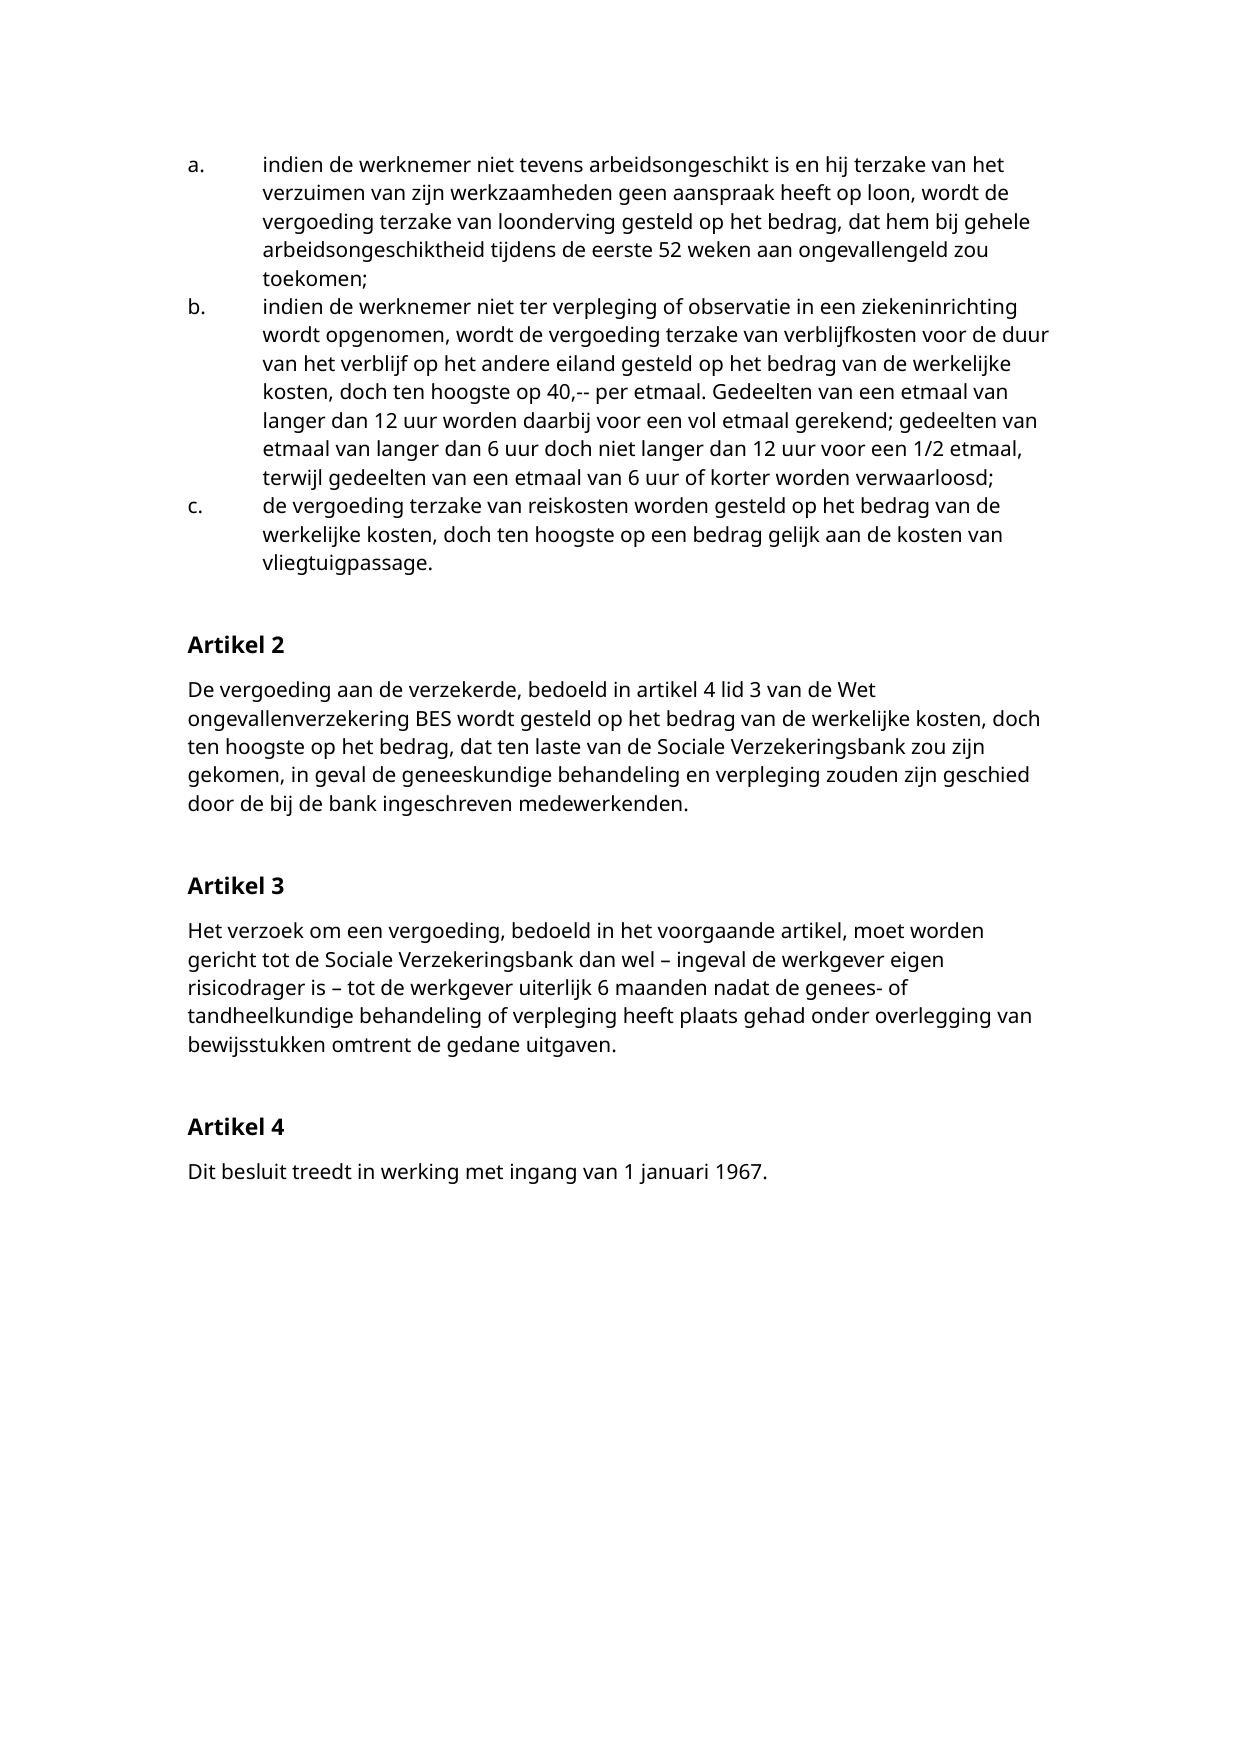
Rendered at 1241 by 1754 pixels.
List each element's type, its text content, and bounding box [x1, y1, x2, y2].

subtitle Artikel 3 [187, 870, 1053, 901]
text De vergoeding aan de verzekerde, bedoeld in artikel 4 lid 3 van de Wet ongevallenverzekering BES wordt gesteld op het bedrag van de werkelijke kosten, doch ten hoogste op het bedrag, dat ten laste van de Sociale Verzekeringsbank zou zijn gekomen, in geval de geneeskundige behandeling en verpleging zouden zijn geschied door de bij de bank ingeschreven medewerkenden. [187, 675, 1053, 817]
list indien de werknemer niet tevens arbeidsongeschikt is en hij terzake van het verzuimen van zijn werkzaamheden geen aanspraak heeft op loon, wordt de vergoeding terzake van loonderving gesteld op het bedrag, dat hem bij gehele arbeidsongeschiktheid tijdens de eerste 52 weken aan ongevallengeld zou toekomen; [187, 150, 1053, 292]
text Het verzoek om een vergoeding, bedoeld in het voorgaande artikel, moet worden gericht tot de Sociale Verzekeringsbank dan wel – ingeval de werkgever eigen risicodrager is – tot de werkgever uiterlijk 6 maanden nadat de genees- of tandheelkundige behandeling of verpleging heeft plaats gehad onder overlegging van bewijsstukken omtrent de gedane uitgaven. [187, 916, 1053, 1058]
text Dit besluit treedt in werking met ingang van 1 januari 1967. [187, 1157, 1053, 1186]
list de vergoeding terzake van reiskosten worden gesteld op het bedrag van de werkelijke kosten, doch ten hoogste op een bedrag gelijk aan de kosten van vliegtuigpassage. [187, 491, 1053, 577]
subtitle Artikel 2 [187, 629, 1053, 660]
subtitle Artikel 4 [187, 1111, 1053, 1142]
list indien de werknemer niet ter verpleging of observatie in een ziekeninrichting wordt opgenomen, wordt de vergoeding terzake van verblijfkosten voor de duur van het verblijf op het andere eiland gesteld op het bedrag van de werkelijke kosten, doch ten hoogste op 40,-- per etmaal. Gedeelten van een etmaal van langer dan 12 uur worden daarbij voor een vol etmaal gerekend; gedeelten van etmaal van langer dan 6 uur doch niet langer dan 12 uur voor een 1/2 etmaal, terwijl gedeelten van een etmaal van 6 uur of korter worden verwaarloosd; [187, 292, 1053, 491]
